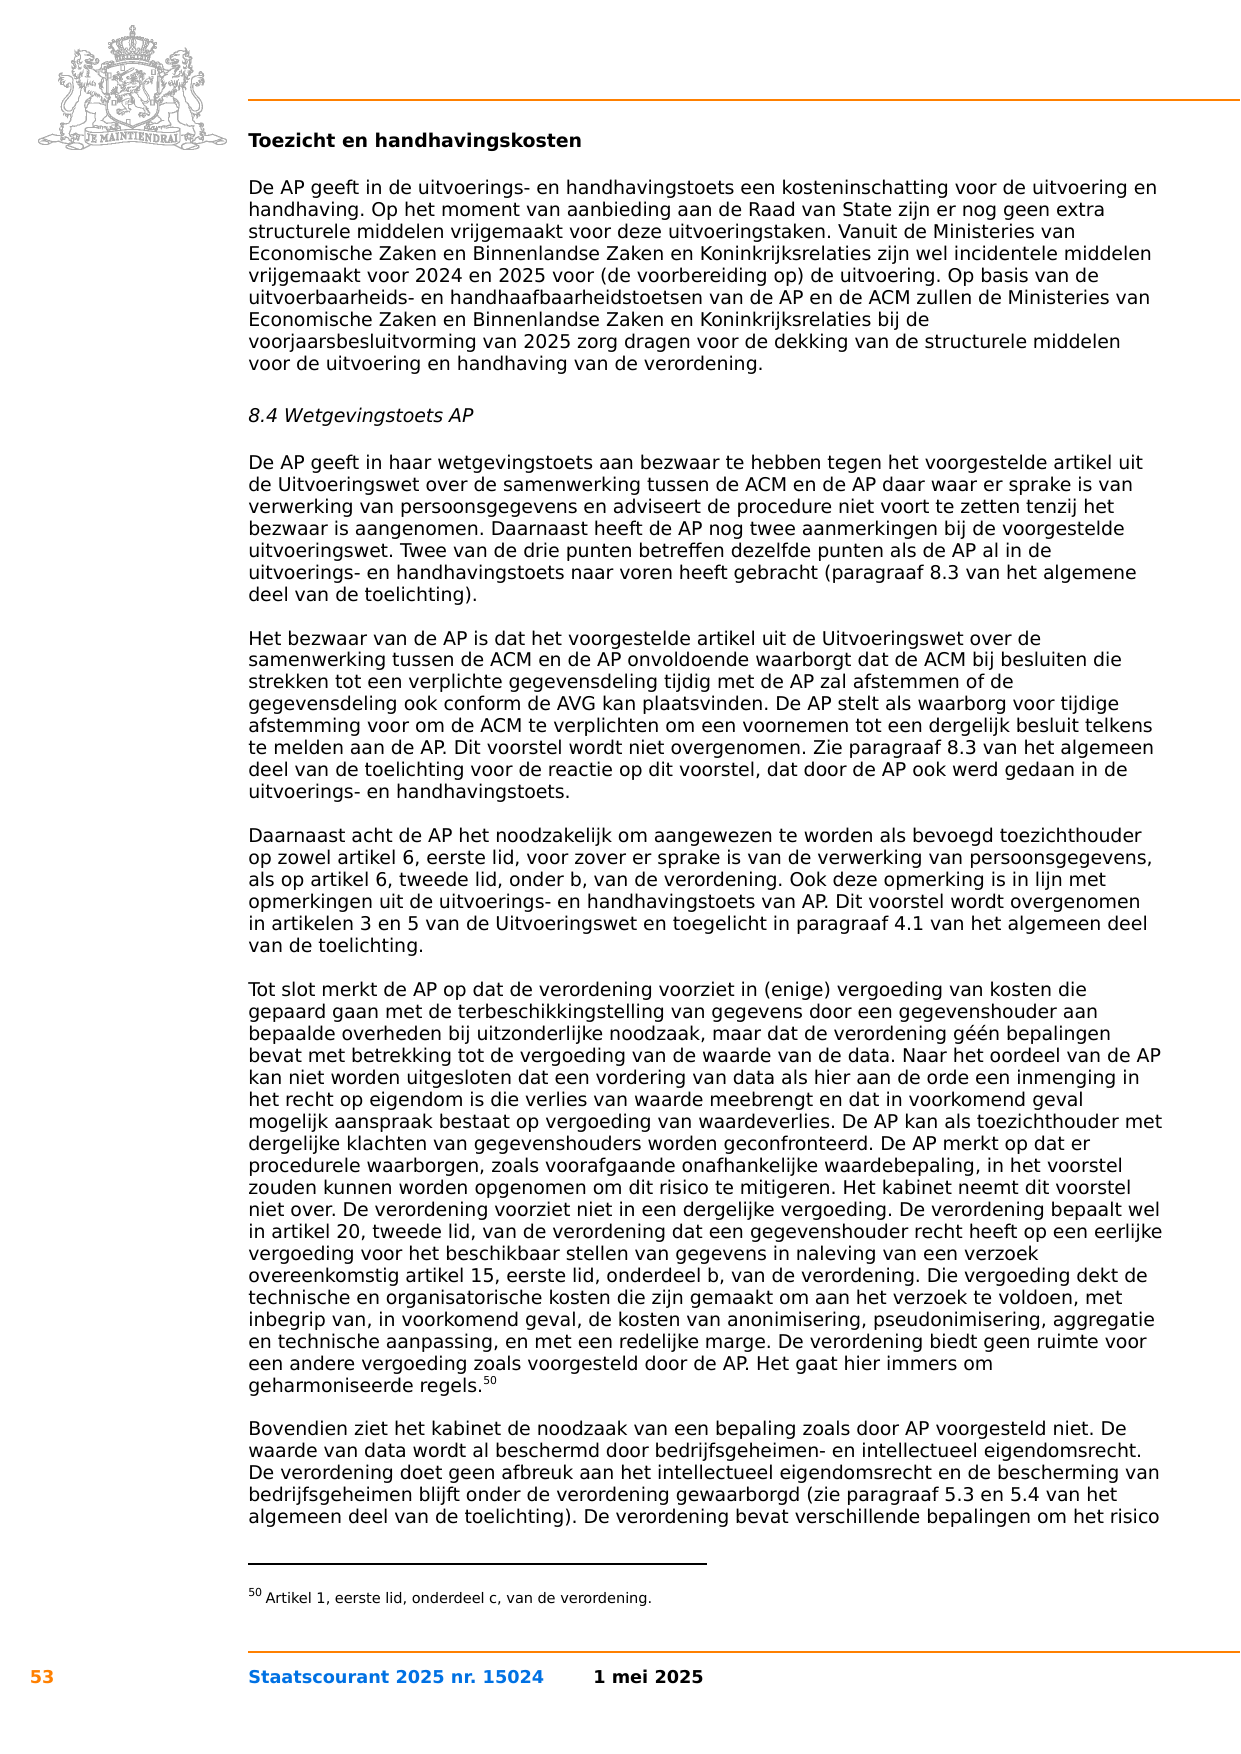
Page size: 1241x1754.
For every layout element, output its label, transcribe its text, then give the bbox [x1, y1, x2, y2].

text Daarnaast acht de AP het noodzakelijk om aangewezen te worden als bevoegd toezichthouder op zowel artikel 6, eerste lid, voor zover er sprake is van de verwerking van persoonsgegevens, als op artikel 6, tweede lid, onder b, van de verordening. Ook deze opmerking is in lijn met opmerkingen uit de uitvoerings- en handhavingstoets van AP. Dit voorstel wordt overgenomen in artikelen 3 en 5 van de Uitvoeringswet en toegelicht in paragraaf 4.1 van het algemeen deel van de toelichting. [248, 825, 1163, 957]
text Tot slot merkt de AP op dat de verordening voorziet in (enige) vergoeding van kosten die gepaard gaan met de terbeschikkingstelling van gegevens door een gegevenshouder aan bepaalde overheden bij uitzonderlijke noodzaak, maar dat de verordening géén bepalingen bevat met betrekking tot de vergoeding van de waarde van de data. Naar het oordeel van de AP kan niet worden uitgesloten dat een vordering van data als hier aan de orde een inmenging in het recht op eigendom is die verlies van waarde meebrengt en dat in voorkomend geval mogelijk aanspraak bestaat op vergoeding van waardeverlies. De AP kan als toezichthouder met dergelijke klachten van gegevenshouders worden geconfronteerd. De AP merkt op dat er procedurele waarborgen, zoals voorafgaande onafhankelijke waardebepaling, in het voorstel zouden kunnen worden opgenomen om dit risico te mitigeren. Het kabinet neemt dit voorstel niet over. De verordening voorziet niet in een dergelijke vergoeding. De verordening bepaalt wel in artikel 20, tweede lid, van de verordening dat een gegevenshouder recht heeft op een eerlijke vergoeding voor het beschikbaar stellen van gegevens in naleving van een verzoek overeenkomstig artikel 15, eerste lid, onderdeel b, van de verordening. Die vergoeding dekt de technische en organisatorische kosten die zijn gemaakt om aan het verzoek te voldoen, met inbegrip van, in voorkomend geval, de kosten van anonimisering, pseudonimisering, aggregatie en technische aanpassing, en met een redelijke marge. De verordening biedt geen ruimte voor een andere vergoeding zoals voorgesteld door de AP. Het gaat hier immers om geharmoniseerde regels. [248, 979, 1163, 1396]
text Bovendien ziet het kabinet de noodzaak van een bepaling zoals door AP voorgesteld niet. De waarde van data wordt al beschermd door bedrijfsgeheimen- en intellectueel eigendomsrecht. De verordening doet geen afbreuk aan het intellectueel eigendomsrecht en de bescherming van bedrijfsgeheimen blijft onder de verordening gewaarborgd (zie paragraaf 5.3 en 5.4 van het algemeen deel van de toelichting). De verordening bevat verschillende bepalingen om het risico [248, 1418, 1163, 1528]
subtitle Toezicht en handhavingskosten [248, 130, 1163, 152]
subtitle 8.4 Wetgevingstoets AP [248, 405, 1163, 427]
text De AP geeft in haar wetgevingstoets aan bezwaar te hebben tegen het voorgestelde artikel uit de Uitvoeringswet over de samenwerking tussen de ACM en de AP daar waar er sprake is van verwerking van persoonsgegevens en adviseert de procedure niet voort te zetten tenzij het bezwaar is aangenomen. Daarnaast heeft de AP nog twee aanmerkingen bij de voorgestelde uitvoeringswet. Twee van de drie punten betreffen dezelfde punten als de AP al in de uitvoerings- en handhavingstoets naar voren heeft gebracht (paragraaf 8.3 van het algemene deel van de toelichting). [248, 452, 1163, 606]
text Het bezwaar van de AP is dat het voorgestelde artikel uit de Uitvoeringswet over de samenwerking tussen de ACM en de AP onvoldoende waarborgt dat de ACM bij besluiten die strekken tot een verplichte gegevensdeling tijdig met de AP zal afstemmen of de gegevensdeling ook conform de AVG kan plaatsvinden. De AP stelt als waarborg voor tijdige afstemming voor om de ACM te verplichten om een voornemen tot een dergelijk besluit telkens te melden aan de AP. Dit voorstel wordt niet overgenomen. Zie paragraaf 8.3 van het algemeen deel van de toelichting voor de reactie op dit voorstel, dat door de AP ook werd gedaan in de uitvoerings- en handhavingstoets. [248, 627, 1163, 803]
text Artikel 1, eerste lid, onderdeel c, van de verordening. [248, 1586, 1163, 1608]
text De AP geeft in de uitvoerings- en handhavingstoets een kosteninschatting voor de uitvoering en handhaving. Op het moment van aanbieding aan de Raad van State zijn er nog geen extra structurele middelen vrijgemaakt voor deze uitvoeringstaken. Vanuit de Ministeries van Economische Zaken en Binnenlandse Zaken en Koninkrijksrelaties zijn wel incidentele middelen vrijgemaakt voor 2024 en 2025 voor (de voorbereiding op) de uitvoering. Op basis van de uitvoerbaarheids- en handhaafbaarheidstoetsen van de AP en de ACM zullen de Ministeries van Economische Zaken en Binnenlandse Zaken en Koninkrijksrelaties bij de voorjaarsbesluitvorming van 2025 zorg dragen voor de dekking van de structurele middelen voor de uitvoering en handhaving van de verordening. [248, 177, 1163, 375]
picture [38, 25, 227, 150]
